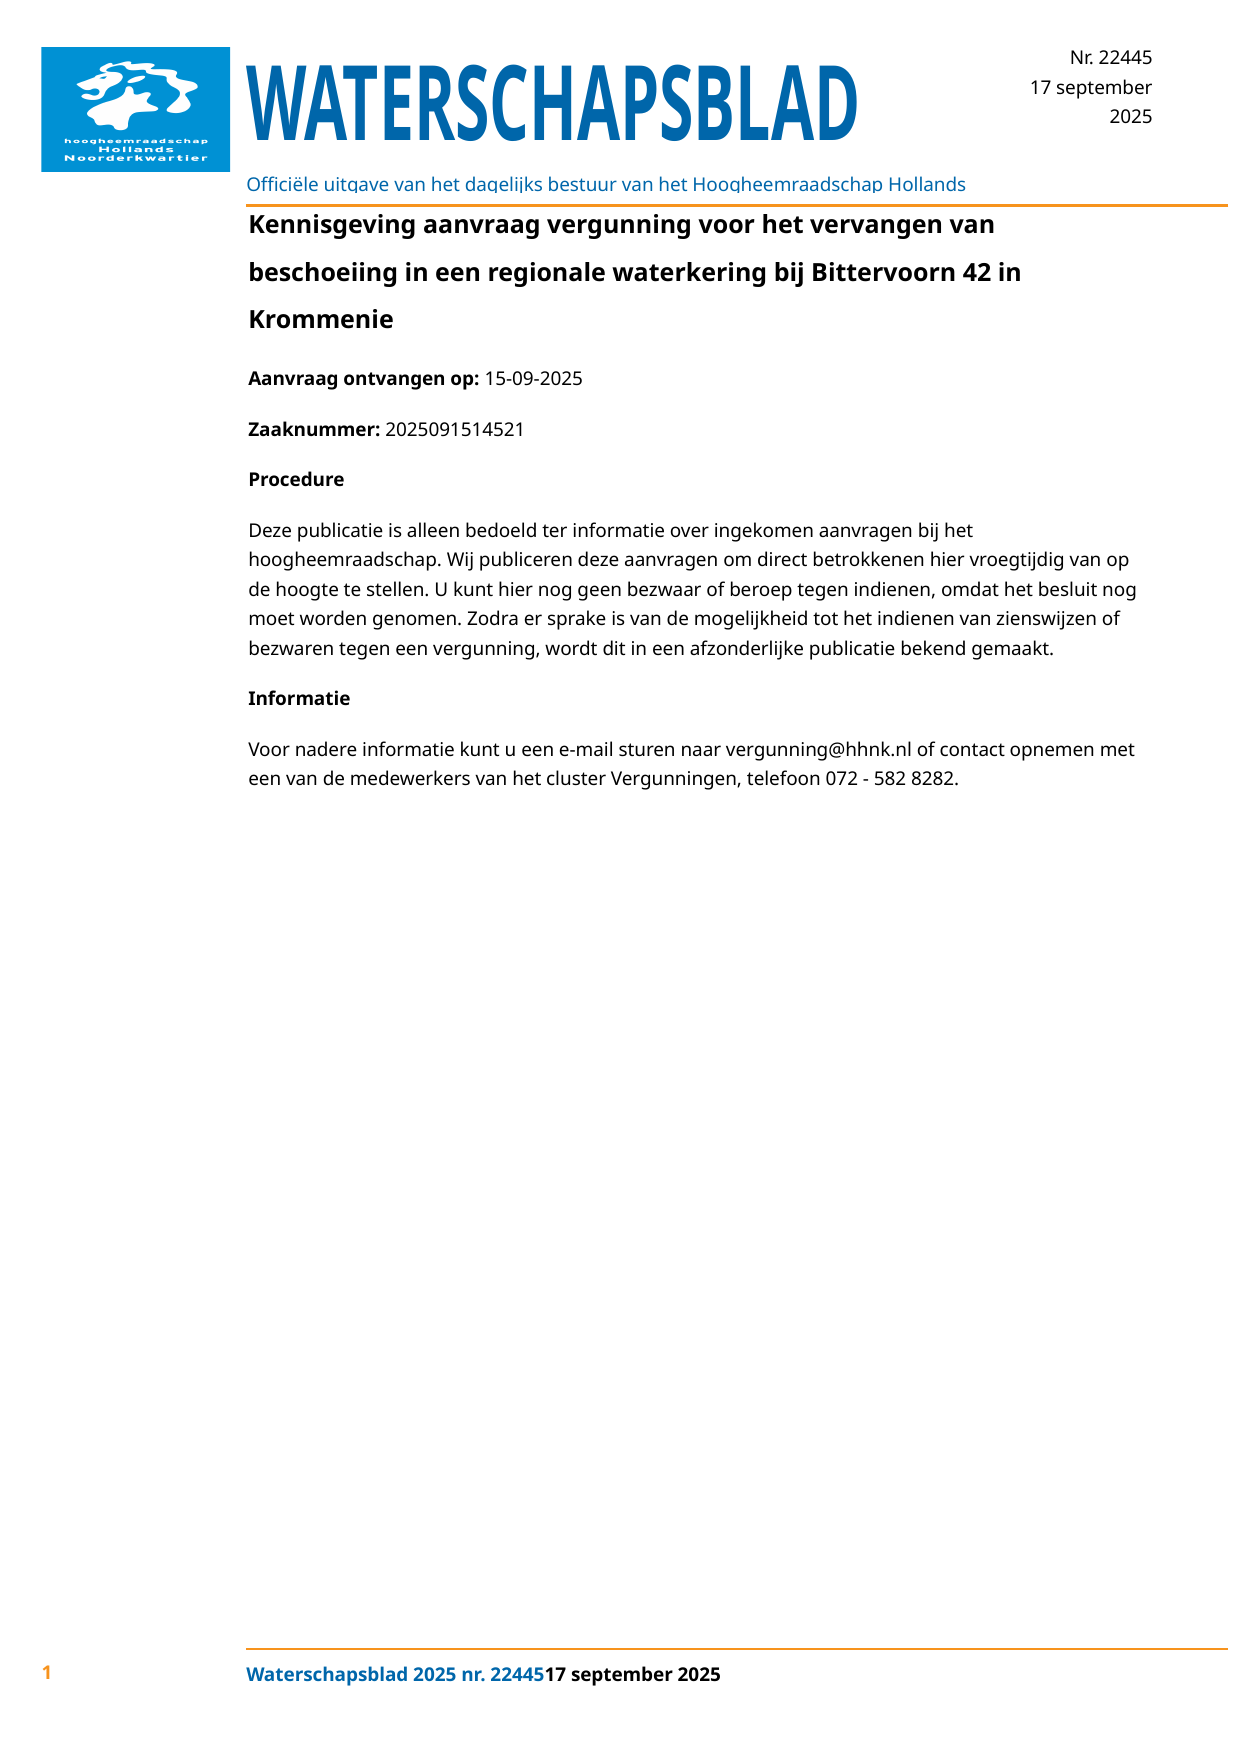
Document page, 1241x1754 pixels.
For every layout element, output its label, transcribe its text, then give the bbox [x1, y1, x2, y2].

picture [129, 76, 144, 82]
text Informatie [248, 686, 1152, 711]
text Procedure [248, 466, 1152, 492]
text Kennisgeving aanvraag vergunning voor het vervangen van beschoeiing in een regionale waterkering bij Bittervoorn 42 in Krommenie [248, 207, 1152, 336]
text Deze publicatie is alleen bedoeld ter informatie over ingekomen aanvragen bij het hoogheemraadschap. Wij publiceren deze aanvragen om direct betrokkenen hier vroegtijdig van op de hoogte te stellen. U kunt hier nog geen bezwaar of beroep tegen indienen, omdat het besluit nog moet worden genomen. Zodra er sprake is van de mogelijkheid tot het indienen van zienswijzen of bezwaren tegen een vergunning, wordt dit in een afzonderlijke publicatie bekend gemaakt. [248, 517, 1152, 661]
text Zaaknummer: 2025091514521 [248, 416, 1152, 442]
text Voor nadere informatie kunt u een e-mail sturen naar vergunning@hhnk.nl of contact opnemen met een van de medewerkers van het cluster Vergunningen, telefoon 072 - 582 8282. [248, 736, 1152, 791]
picture [118, 62, 197, 112]
picture [88, 87, 157, 130]
text Aanvraag ontvangen op: 15-09-2025 [248, 366, 1152, 391]
picture [78, 64, 122, 99]
